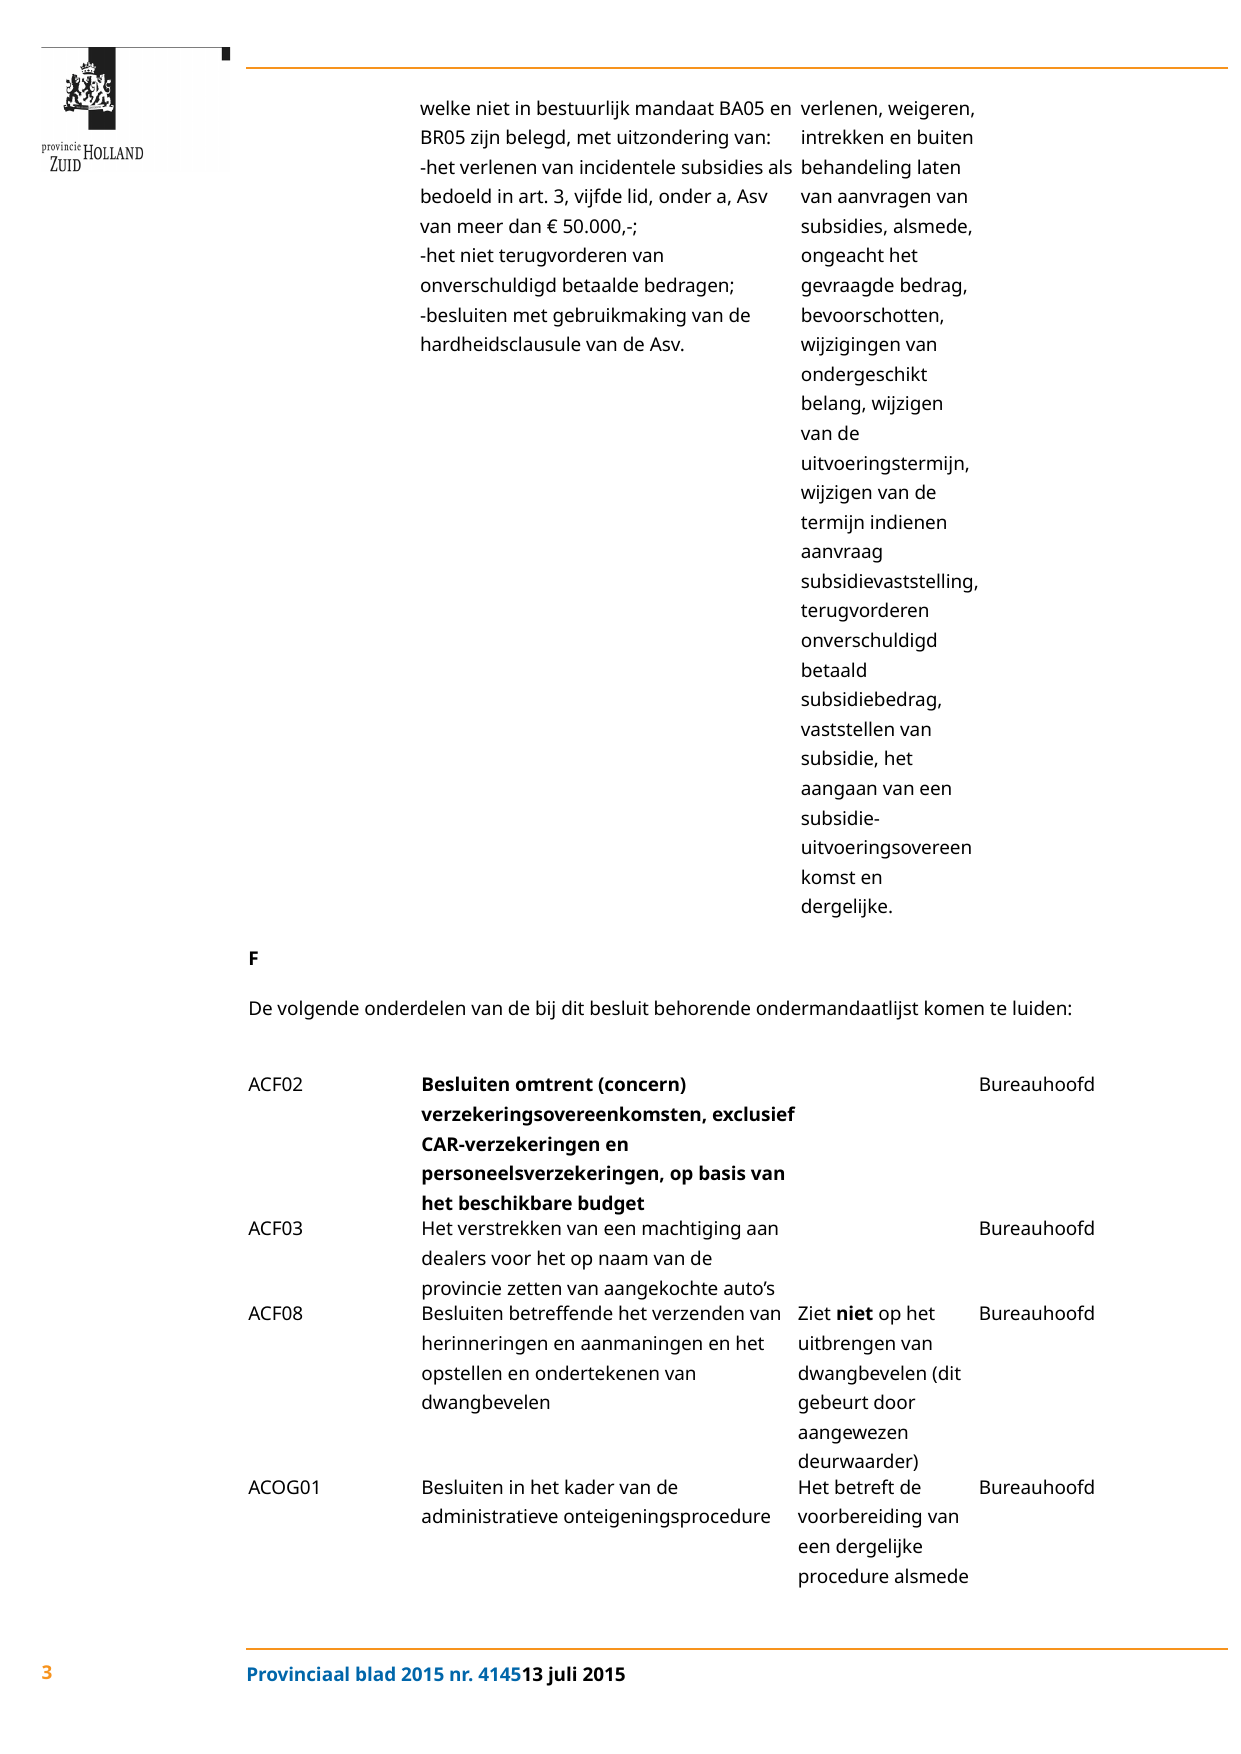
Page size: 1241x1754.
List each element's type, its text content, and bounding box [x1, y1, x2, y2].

table_header [248, 95, 420, 919]
table_header Besluiten omtrent (concern) verzekeringsovereenkomsten, exclusief CAR-verzekeringen en personeelsverzekeringen, op basis van het beschikbare budget [421, 1072, 798, 1216]
table_header [980, 95, 1152, 919]
text De volgende onderdelen van de bij dit besluit behorende ondermandaatlijst komen te luiden: [248, 995, 1152, 1021]
table_cell Bureauhoofd [979, 1216, 1152, 1301]
text F [248, 945, 1152, 971]
table_cell Het verstrekken van een machtiging aan dealers voor het op naam van de provincie zetten van aangekochte auto’s [421, 1216, 798, 1301]
table_cell ACF03 [248, 1216, 421, 1301]
table_cell Besluiten betreffende het verzenden van herinneringen en aanmaningen en het opstellen en ondertekenen van dwangbevelen [421, 1301, 798, 1474]
table_header verlenen, weigeren, intrekken en buiten behandeling laten van aanvragen van subsidies, alsmede, ongeacht het gevraagde bedrag, bevoorschotten, wijzigingen van ondergeschikt belang, wijzigen van de uitvoeringstermijn, wijzigen van de termijn indienen aanvraag subsidievaststelling, terugvorderen onverschuldigd betaald subsidiebedrag, vaststellen van subsidie, het aangaan van een subsidie-uitvoeringsovereenkomst en dergelijke. [801, 95, 980, 919]
table_cell Bureauhoofd [979, 1301, 1152, 1474]
table_cell [798, 1216, 978, 1301]
table_cell Het betreft de voorbereiding van een dergelijke procedure alsmede [798, 1474, 978, 1589]
table_header [798, 1072, 978, 1216]
table_cell Ziet niet op het uitbrengen van dwangbevelen (dit gebeurt door aangewezen deurwaarder) [798, 1301, 978, 1474]
picture [41, 47, 231, 172]
table_cell ACF08 [248, 1301, 421, 1474]
table_header welke niet in bestuurlijk mandaat BA05 en BR05 zijn belegd, met uitzondering van: -het verlenen van incidentele subsidies als bedoeld in art. 3, vijfde lid, onder a, Asv van meer dan € 50.000,-; -het niet terugvorderen van onverschuldigd betaalde bedragen; -besluiten met gebruikmaking van de hardheidsclausule van de Asv. [420, 95, 801, 919]
table_cell Besluiten in het kader van de administratieve onteigeningsprocedure [421, 1474, 798, 1589]
table_header Bureauhoofd [979, 1072, 1152, 1216]
table_cell ACOG01 [248, 1474, 421, 1589]
table_cell Bureauhoofd [979, 1474, 1152, 1589]
table_header ACF02 [248, 1072, 421, 1216]
